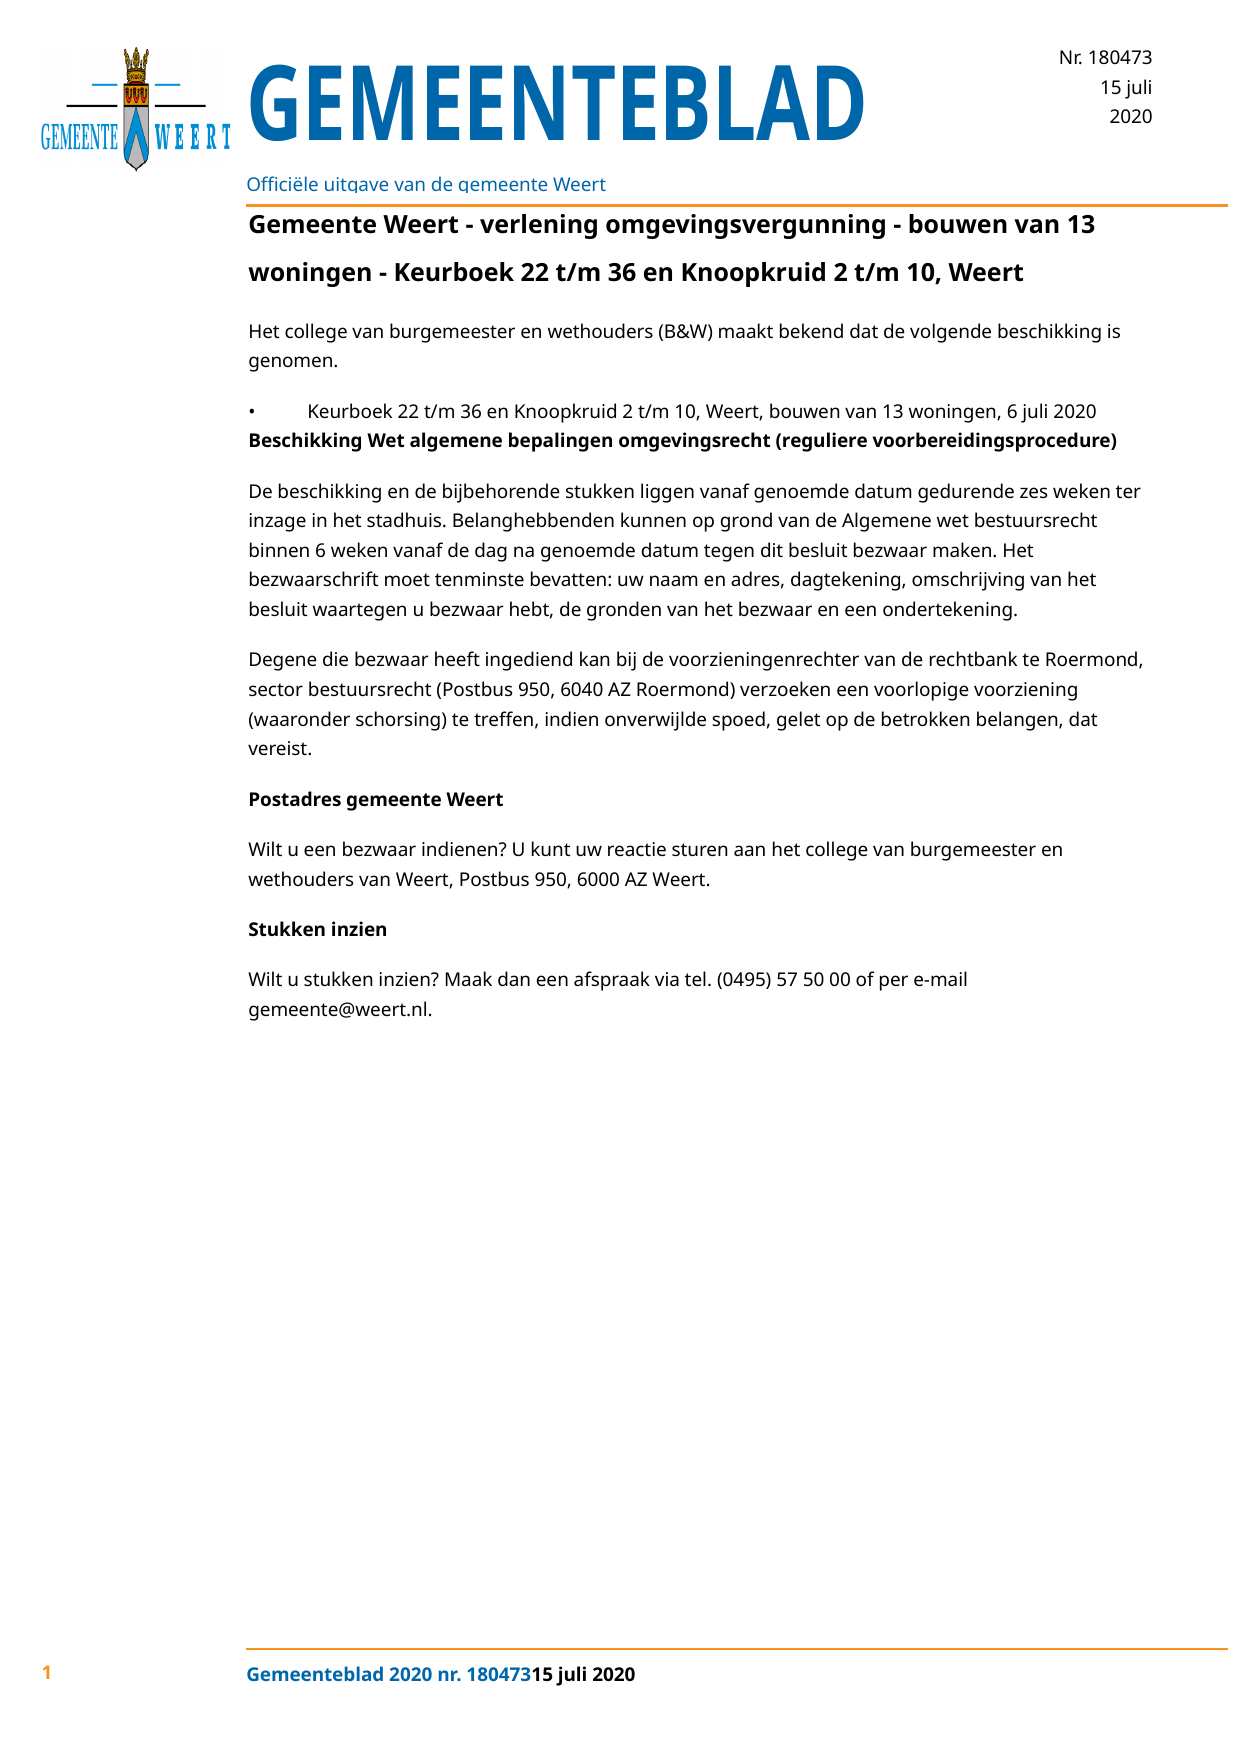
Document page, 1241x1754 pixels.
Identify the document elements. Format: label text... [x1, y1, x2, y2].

text Het college van burgemeester en wethouders (B&W) maakt bekend dat de volgende beschikking is genomen. [248, 318, 1152, 373]
picture [41, 47, 231, 172]
text Stukken inzien [248, 916, 1152, 942]
text Postadres gemeente Weert [248, 786, 1152, 812]
list Keurboek 22 t/m 36 en Knoopkruid 2 t/m 10, Weert, bouwen van 13 woningen, 6 juli 2020 [248, 398, 1152, 424]
text Degene die bezwaar heeft ingediend kan bij de voorzieningenrechter van de rechtbank te Roermond, sector bestuursrecht (Postbus 950, 6040 AZ Roermond) verzoeken een voorlopige voorziening (waaronder schorsing) te treffen, indien onverwijlde spoed, gelet op de betrokken belangen, dat vereist. [248, 647, 1152, 761]
text Wilt u stukken inzien? Maak dan een afspraak via tel. (0495) 57 50 00 of per e-mail gemeente@weert.nl. [248, 967, 1152, 1022]
text Wilt u een bezwaar indienen? U kunt uw reactie sturen aan het college van burgemeester en wethouders van Weert, Postbus 950, 6000 AZ Weert. [248, 836, 1152, 892]
text Gemeente Weert - verlening omgevingsvergunning - bouwen van 13 woningen - Keurboek 22 t/m 36 en Knoopkruid 2 t/m 10, Weert [248, 207, 1152, 288]
text Beschikking Wet algemene bepalingen omgevingsrecht (reguliere voorbereidingsprocedure) [248, 427, 1152, 453]
text De beschikking en de bijbehorende stukken liggen vanaf genoemde datum gedurende zes weken ter inzage in het stadhuis. Belanghebbenden kunnen op grond van de Algemene wet bestuursrecht binnen 6 weken vanaf de dag na genoemde datum tegen dit besluit bezwaar maken. Het bezwaarschrift moet tenminste bevatten: uw naam en adres, dagtekening, omschrijving van het besluit waartegen u bezwaar hebt, de gronden van het bezwaar en een ondertekening. [248, 478, 1152, 622]
